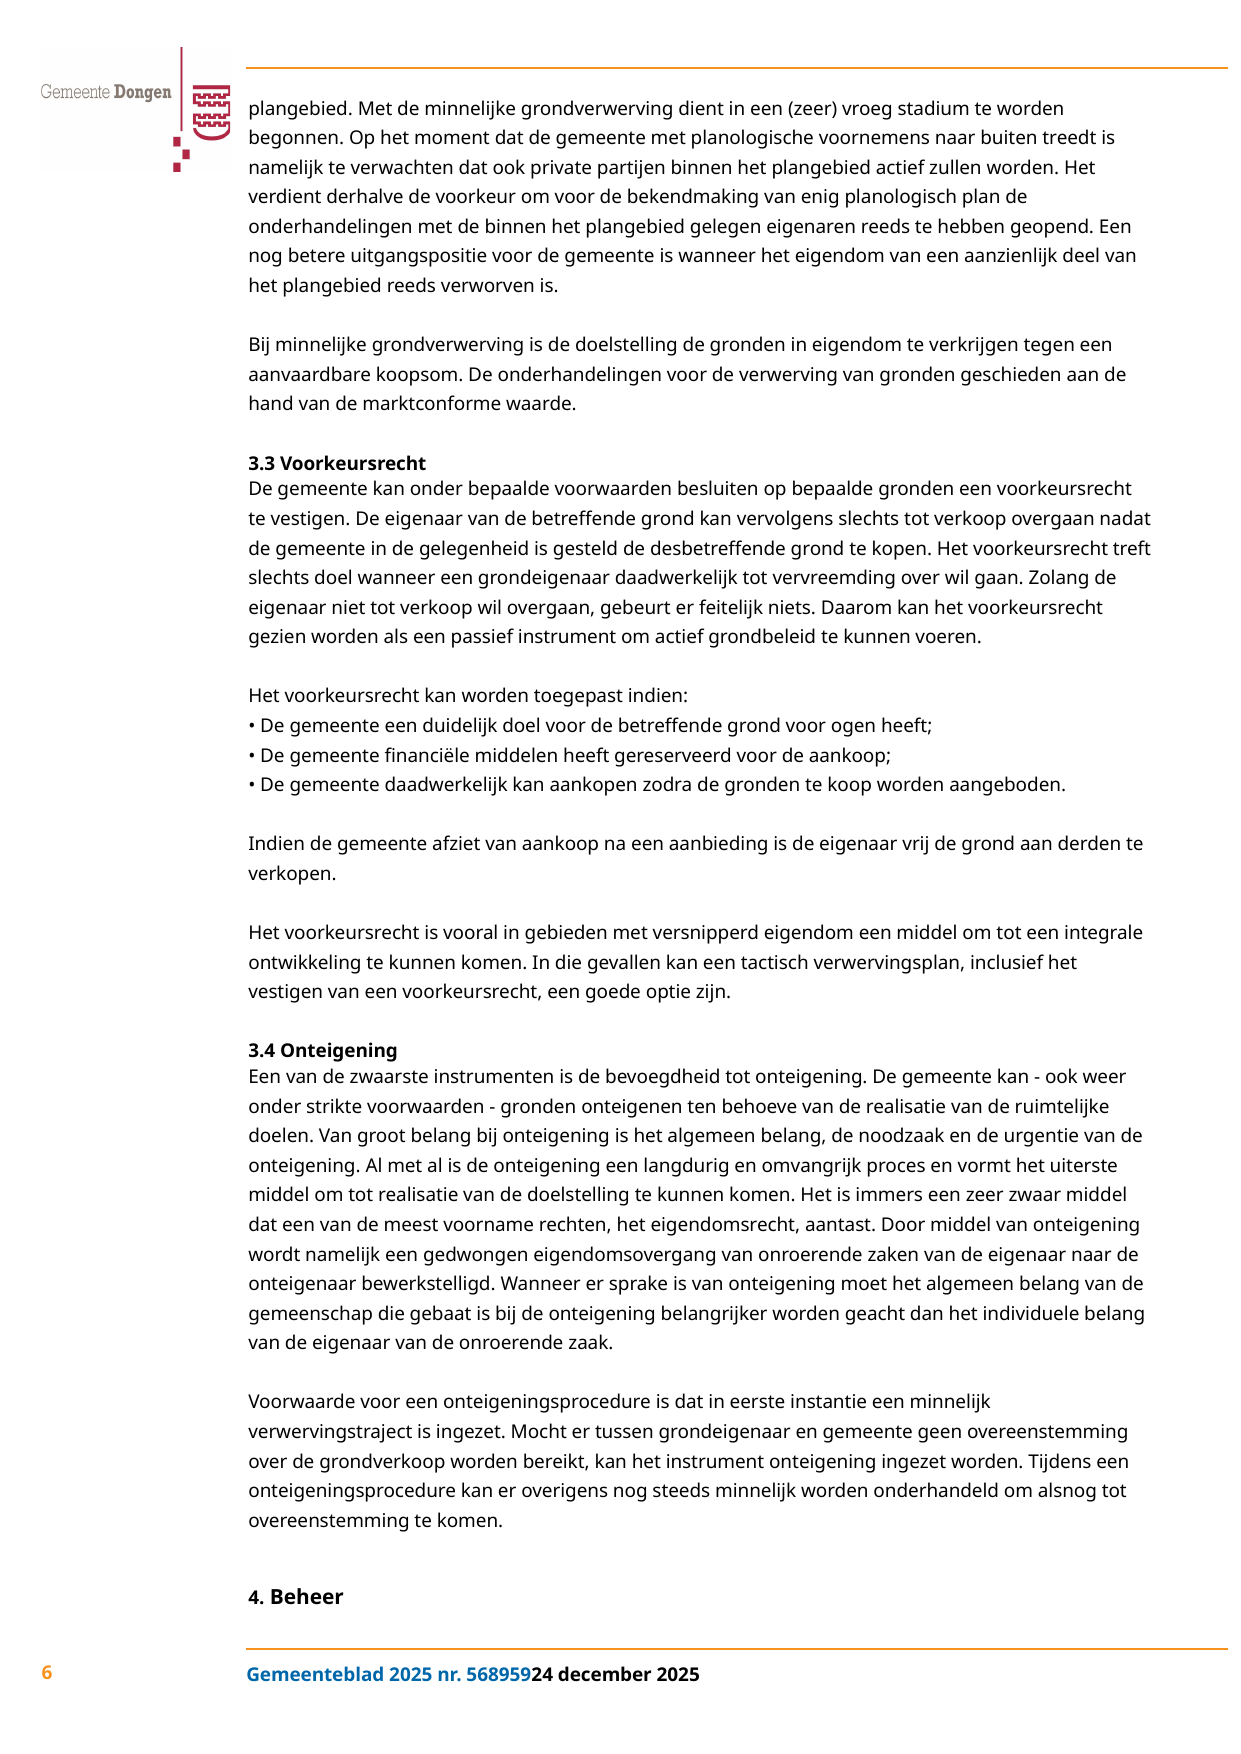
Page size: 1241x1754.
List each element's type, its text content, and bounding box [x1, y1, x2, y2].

text Voorwaarde voor een onteigeningsprocedure is dat in eerste instantie een minnelijk verwervingstraject is ingezet. Mocht er tussen grondeigenaar en gemeente geen overeenstemming over de grondverkoop worden bereikt, kan het instrument onteigening ingezet worden. Tijdens een onteigeningsprocedure kan er overigens nog steeds minnelijk worden onderhandeld om alsnog tot overeenstemming te komen. [248, 1389, 1152, 1533]
text 3.3 Voorkeursrecht [248, 450, 1152, 476]
text • De gemeente daadwerkelijk kan aankopen zodra de gronden te koop worden aangeboden. [248, 771, 1152, 797]
text Het voorkeursrecht is vooral in gebieden met versnipperd eigendom een middel om tot een integrale ontwikkeling te kunnen komen. In die gevallen kan een tactisch verwervingsplan, inclusief het vestigen van een voorkeursrecht, een goede optie zijn. [248, 919, 1152, 1004]
text De gemeente kan onder bepaalde voorwaarden besluiten op bepaalde gronden een voorkeursrecht te vestigen. De eigenaar van de betreffende grond kan vervolgens slechts tot verkoop overgaan nadat de gemeente in de gelegenheid is gesteld de desbetreffende grond te kopen. Het voorkeursrecht treft slechts doel wanneer een grondeigenaar daadwerkelijk tot vervreemding over wil gaan. Zolang de eigenaar niet tot verkoop wil overgaan, gebeurt er feitelijk niets. Daarom kan het voorkeursrecht gezien worden als een passief instrument om actief grondbeleid te kunnen voeren. [248, 476, 1152, 649]
picture [41, 47, 231, 172]
text • De gemeente financiële middelen heeft gereserveerd voor de aankoop; [248, 742, 1152, 767]
text 4. Beheer [248, 1582, 1152, 1611]
text Een van de zwaarste instrumenten is de bevoegdheid tot onteigening. De gemeente kan - ook weer onder strikte voorwaarden - gronden onteigenen ten behoeve van de realisatie van de ruimtelijke doelen. Van groot belang bij onteigening is het algemeen belang, de noodzaak en de urgentie van de onteigening. Al met al is de onteigening een langdurig en omvangrijk proces en vormt het uiterste middel om tot realisatie van de doelstelling te kunnen komen. Het is immers een zeer zwaar middel dat een van de meest voorname rechten, het eigendomsrecht, aantast. Door middel van onteigening wordt namelijk een gedwongen eigendomsovergang van onroerende zaken van de eigenaar naar de onteigenaar bewerkstelligd. Wanneer er sprake is van onteigening moet het algemeen belang van de gemeenschap die gebaat is bij de onteigening belangrijker worden geacht dan het individuele belang van de eigenaar van de onroerende zaak. [248, 1063, 1152, 1355]
text plangebied. Met de minnelijke grondverwerving dient in een (zeer) vroeg stadium te worden begonnen. Op het moment dat de gemeente met planologische voornemens naar buiten treedt is namelijk te verwachten dat ook private partijen binnen het plangebied actief zullen worden. Het verdient derhalve de voorkeur om voor de bekendmaking van enig planologisch plan de onderhandelingen met de binnen het plangebied gelegen eigenaren reeds te hebben geopend. Een nog betere uitgangspositie voor de gemeente is wanneer het eigendom van een aanzienlijk deel van het plangebied reeds verworven is. [248, 95, 1152, 298]
text • De gemeente een duidelijk doel voor de betreffende grond voor ogen heeft; [248, 712, 1152, 738]
text Bij minnelijke grondverwerving is de doelstelling de gronden in eigendom te verkrijgen tegen een aanvaardbare koopsom. De onderhandelingen voor de verwerving van gronden geschieden aan de hand van de marktconforme waarde. [248, 331, 1152, 416]
text 3.4 Onteigening [248, 1038, 1152, 1063]
text Het voorkeursrecht kan worden toegepast indien: [248, 683, 1152, 708]
text Indien de gemeente afziet van aankoop na een aanbieding is de eigenaar vrij de grond aan derden te verkopen. [248, 831, 1152, 886]
